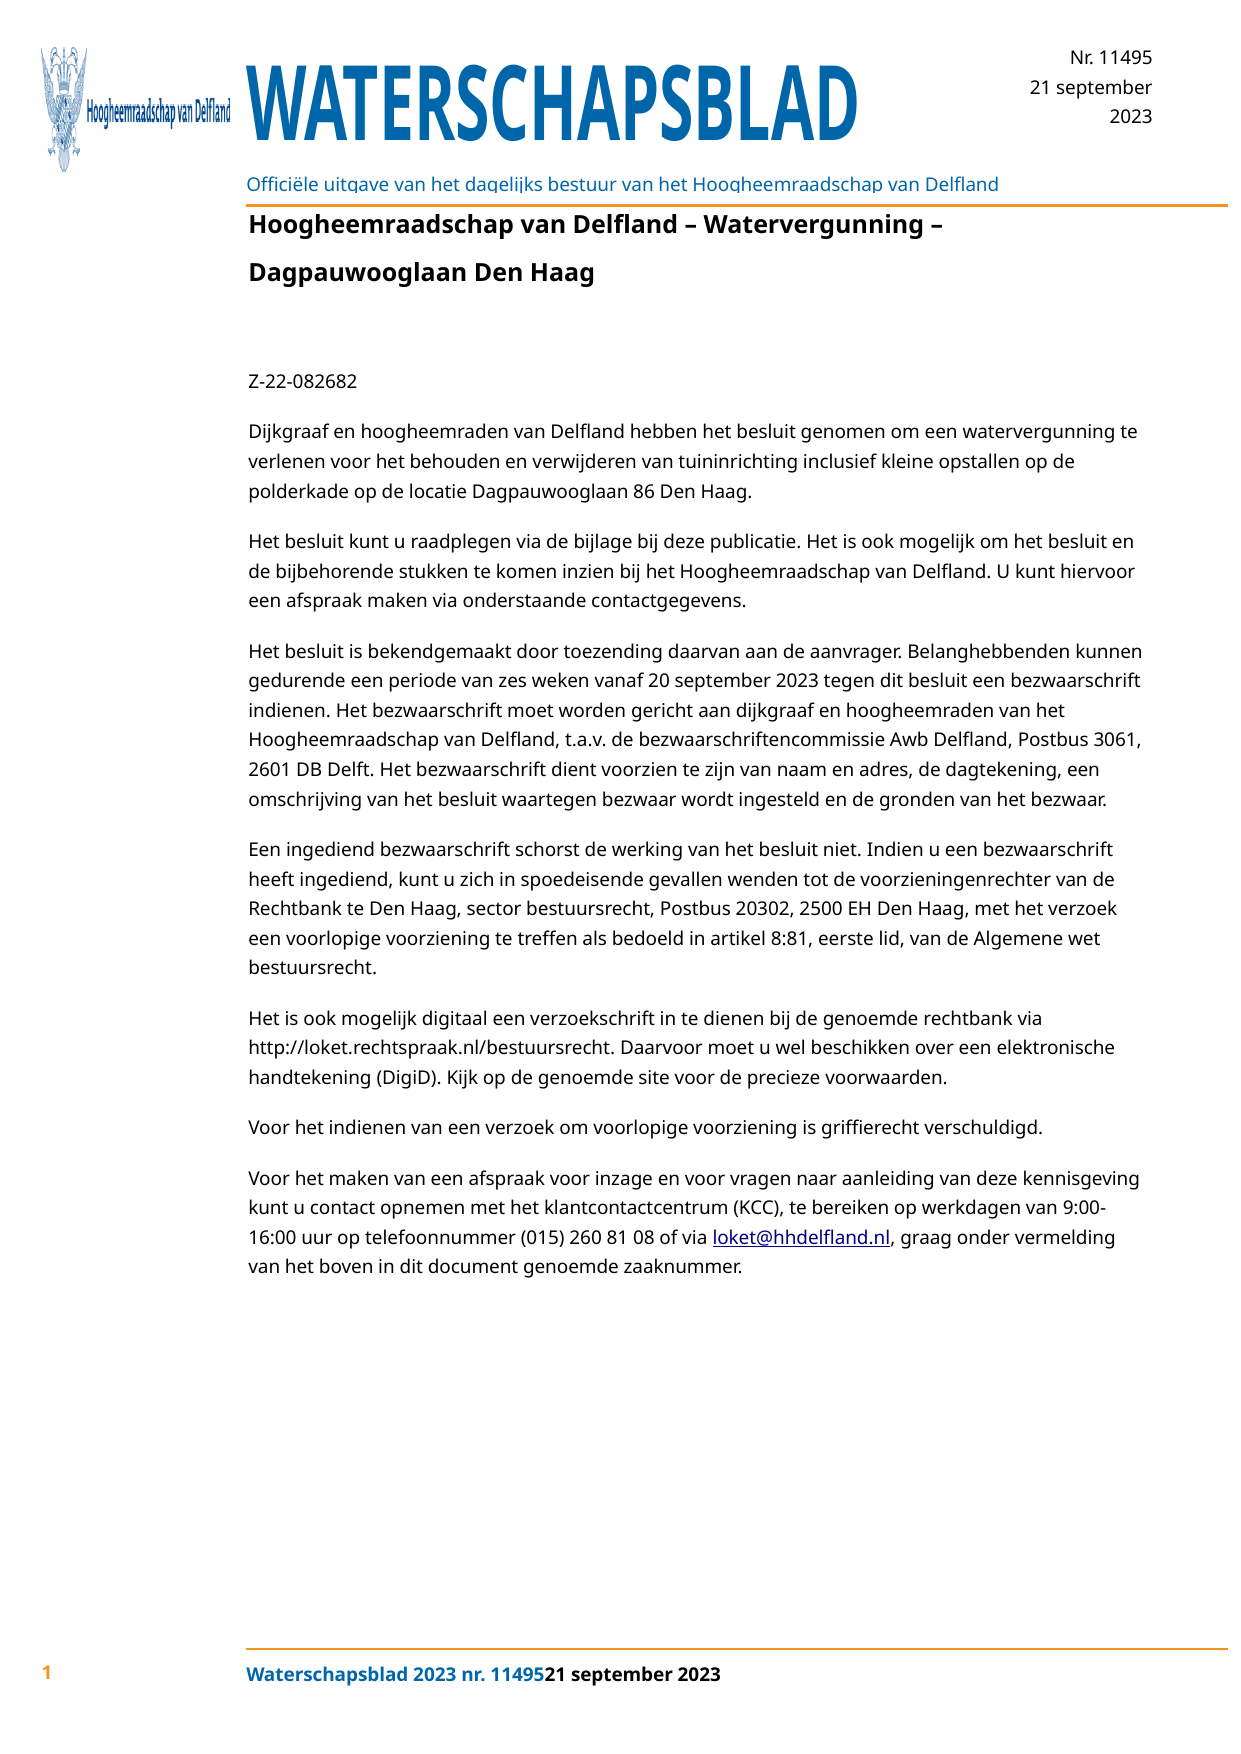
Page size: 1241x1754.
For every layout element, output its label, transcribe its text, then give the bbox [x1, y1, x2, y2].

text Het is ook mogelijk digitaal een verzoekschrift in te dienen bij de genoemde rechtbank via http://loket.rechtspraak.nl/bestuursrecht. Daarvoor moet u wel beschikken over een elektronische handtekening (DigiD). Kijk op de genoemde site voor de precieze voorwaarden. [248, 1005, 1152, 1090]
text Een ingediend bezwaarschrift schorst de werking van het besluit niet. Indien u een bezwaarschrift heeft ingediend, kunt u zich in spoedeisende gevallen wenden tot de voorzieningenrechter van de Rechtbank te Den Haag, sector bestuursrecht, Postbus 20302, 2500 EH Den Haag, met het verzoek een voorlopige voorziening te treffen als bedoeld in artikel 8:81, eerste lid, van de Algemene wet bestuursrecht. [248, 836, 1152, 980]
text Het besluit is bekendgemaakt door toezending daarvan aan de aanvrager. Belanghebbenden kunnen gedurende een periode van zes weken vanaf 20 september 2023 tegen dit besluit een bezwaarschrift indienen. Het bezwaarschrift moet worden gericht aan dijkgraaf en hoogheemraden van het Hoogheemraadschap van Delfland, t.a.v. de bezwaarschriftencommissie Awb Delfland, Postbus 3061, 2601 DB Delft. Het bezwaarschrift dient voorzien te zijn van naam en adres, de dagtekening, een omschrijving van het besluit waartegen bezwaar wordt ingesteld en de gronden van het bezwaar. [248, 638, 1152, 812]
text Het besluit kunt u raadplegen via de bijlage bij deze publicatie. Het is ook mogelijk om het besluit en de bijbehorende stukken te komen inzien bij het Hoogheemraadschap van Delfland. U kunt hiervoor een afspraak maken via onderstaande contactgegevens. [248, 528, 1152, 613]
text Z-22-082682 [248, 368, 1152, 394]
text Dijkgraaf en hoogheemraden van Delfland hebben het besluit genomen om een watervergunning te verlenen voor het behouden en verwijderen van tuininrichting inclusief kleine opstallen op de polderkade op de locatie Dagpauwooglaan 86 Den Haag. [248, 419, 1152, 504]
text Voor het indienen van een verzoek om voorlopige voorziening is griffierecht verschuldigd. [248, 1114, 1152, 1140]
text Hoogheemraadschap van Delfland – Watervergunning – Dagpauwooglaan Den Haag [248, 207, 1152, 288]
picture [41, 47, 231, 172]
text Voor het maken van een afspraak voor inzage en voor vragen naar aanleiding van deze kennisgeving kunt u contact opnemen met het klantcontactcentrum (KCC), te bereiken op werkdagen van 9:00-16:00 uur op telefoonnummer (015) 260 81 08 of via loket@hhdelfland.nl, graag onder vermelding van het boven in dit document genoemde zaaknummer. [248, 1165, 1152, 1279]
